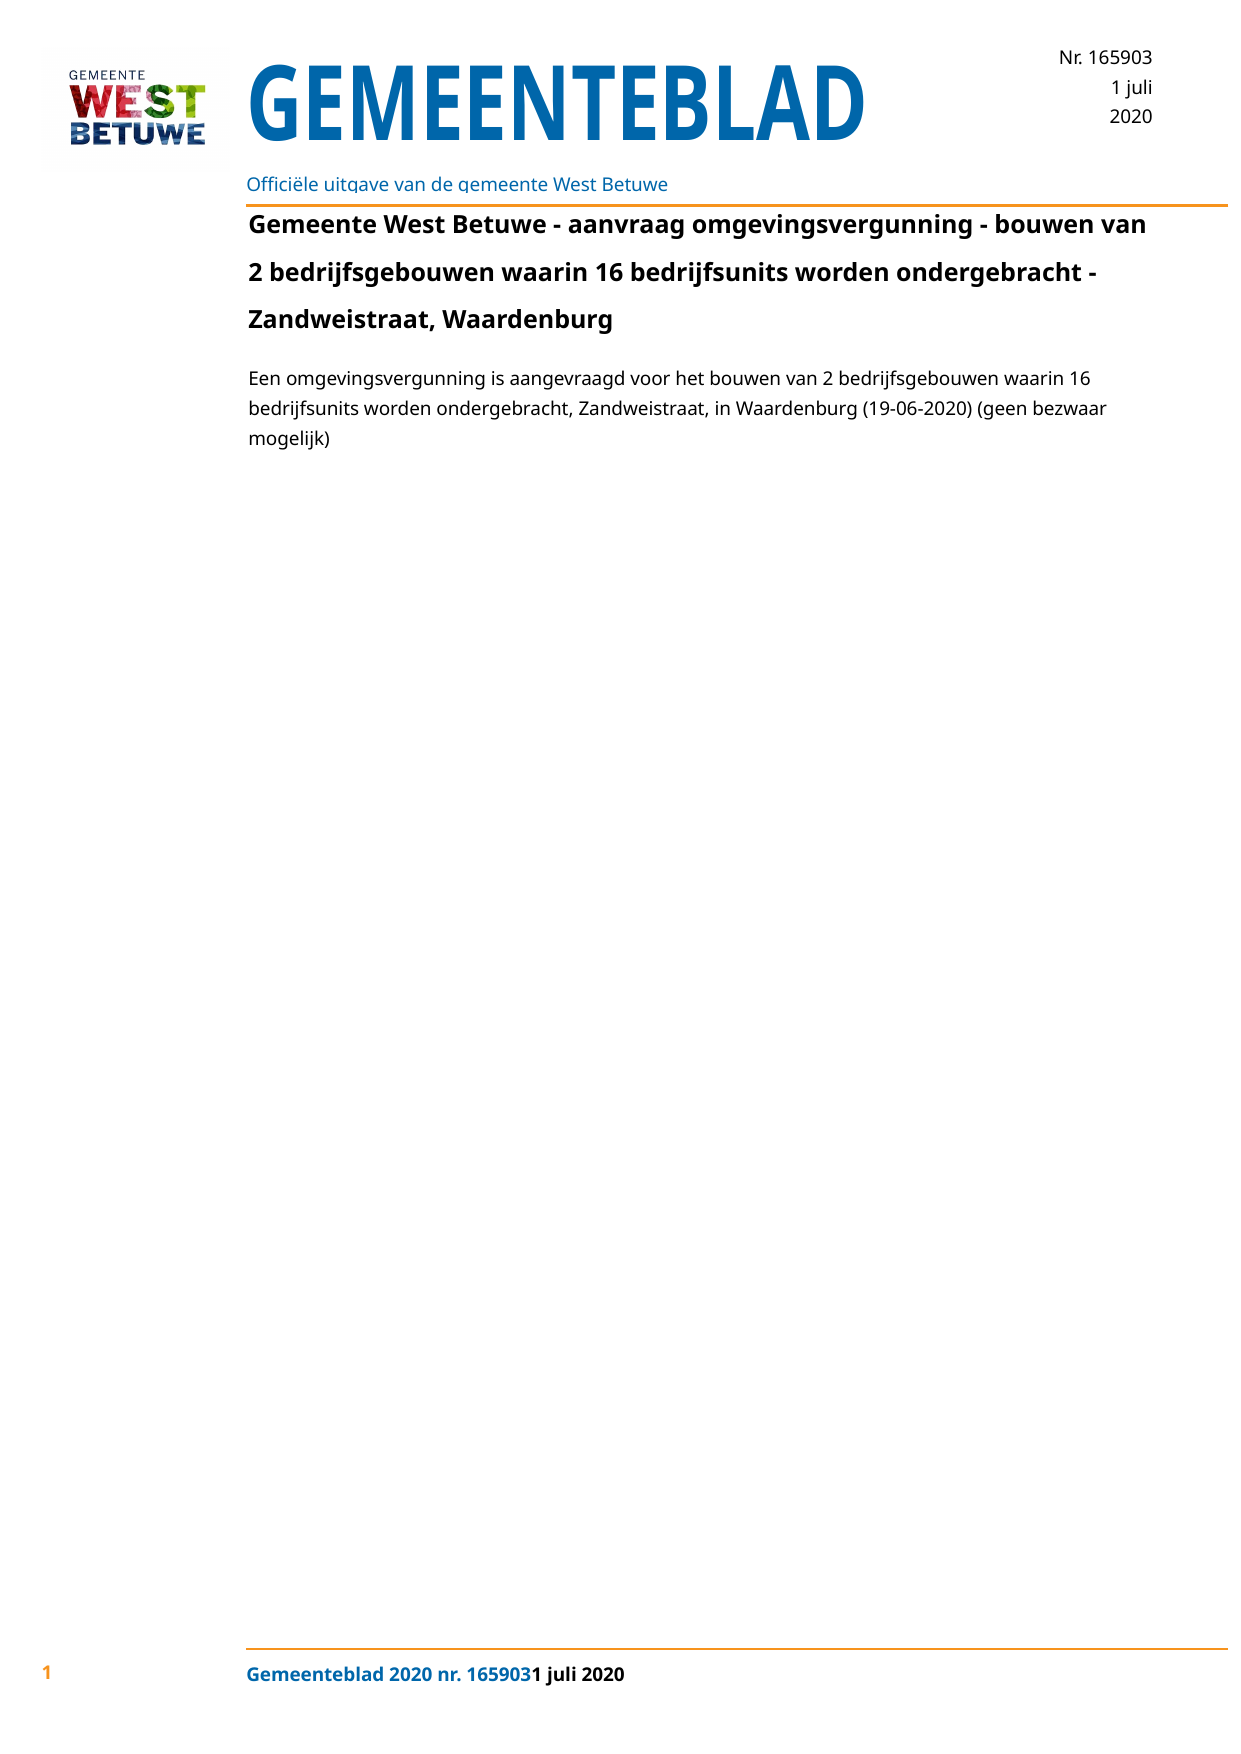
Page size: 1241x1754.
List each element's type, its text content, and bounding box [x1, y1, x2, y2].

picture [41, 47, 231, 172]
table_header Een omgevingsvergunning is aangevraagd voor het bouwen van 2 bedrijfsgebouwen waarin 16 bedrijfsunits worden ondergebracht, Zandweistraat, in Waardenburg (19-06-2020) (geen bezwaar mogelijk) [248, 366, 1152, 451]
text Gemeente West Betuwe - aanvraag omgevingsvergunning - bouwen van 2 bedrijfsgebouwen waarin 16 bedrijfsunits worden ondergebracht - Zandweistraat, Waardenburg [248, 207, 1152, 336]
